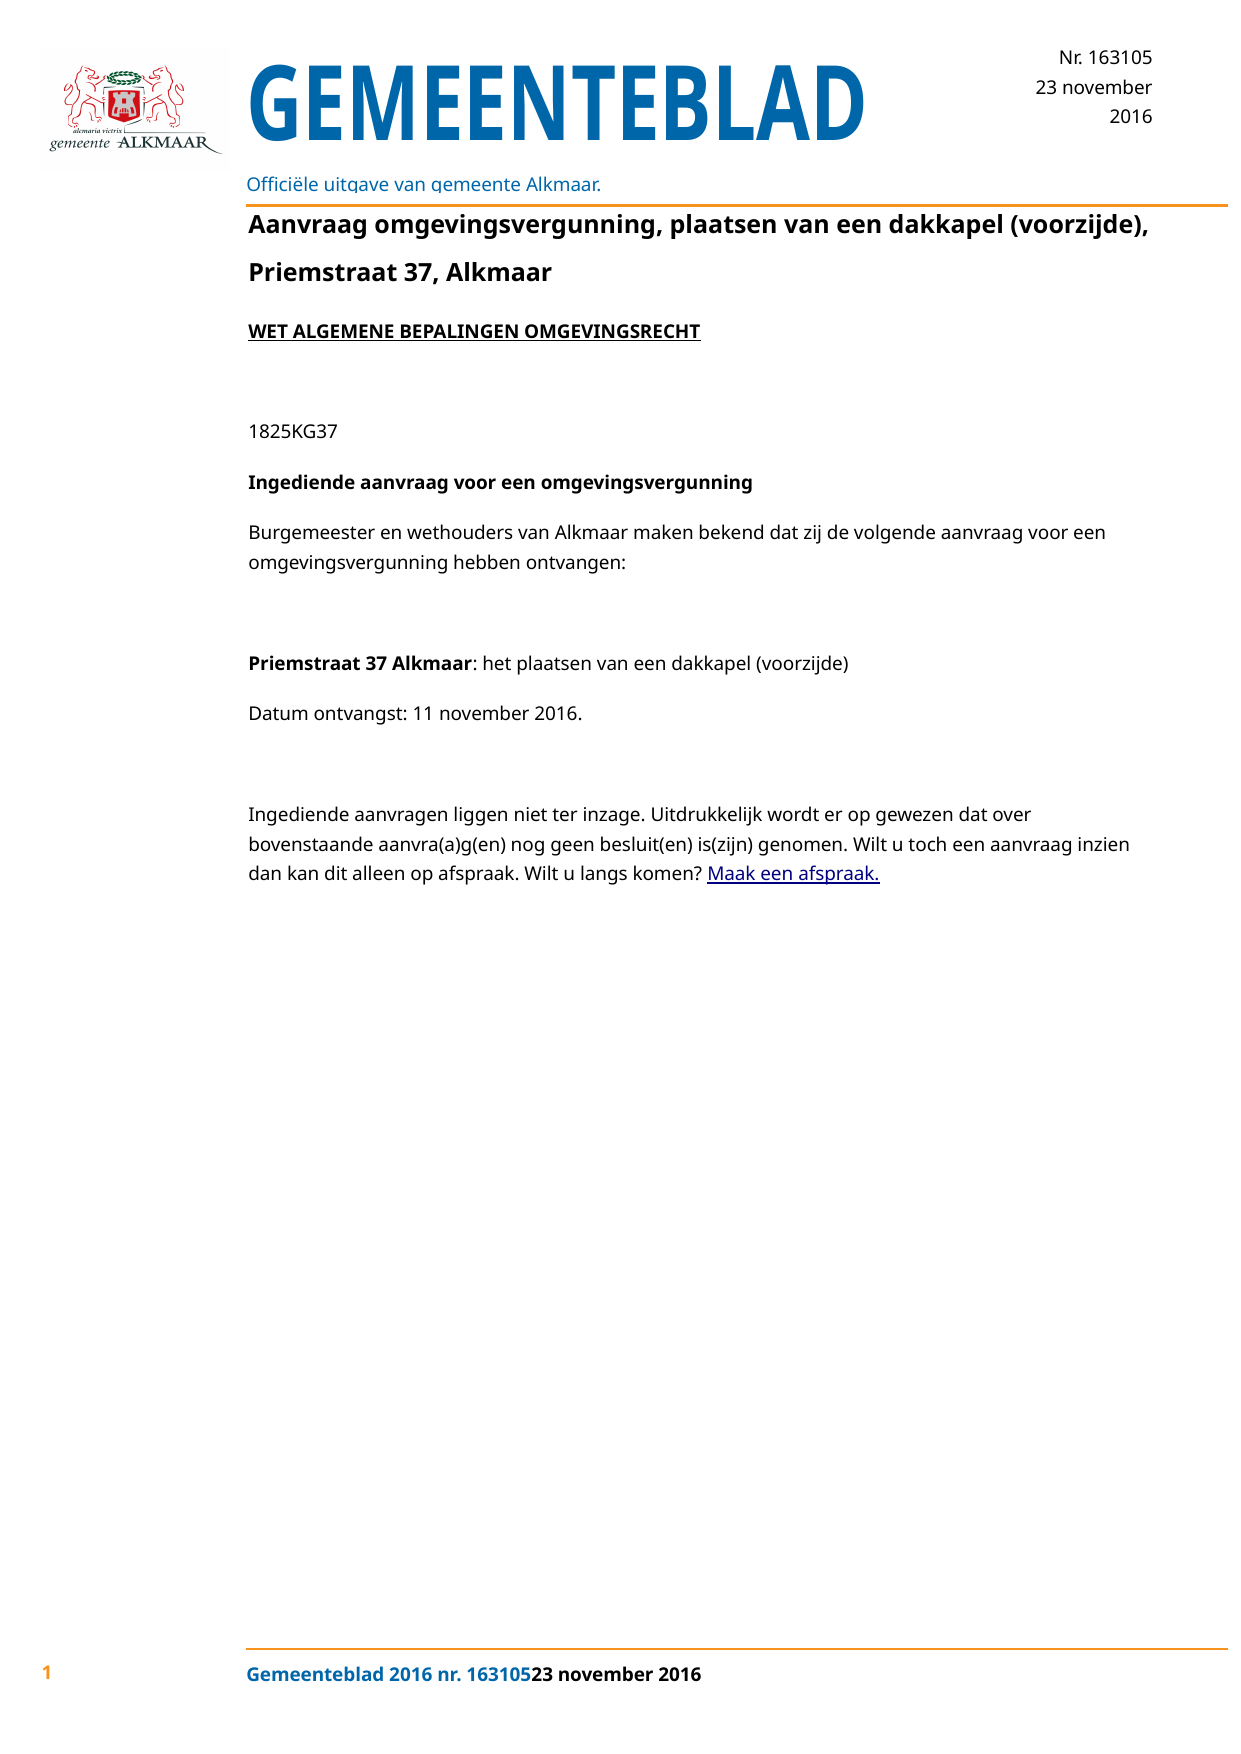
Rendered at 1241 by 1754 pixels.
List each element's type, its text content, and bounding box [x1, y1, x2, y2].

text Aanvraag omgevingsvergunning, plaatsen van een dakkapel (voorzijde), Priemstraat 37, Alkmaar [248, 207, 1152, 288]
text Priemstraat 37 Alkmaar: het plaatsen van een dakkapel (voorzijde) [248, 650, 1152, 676]
text Ingediende aanvragen liggen niet ter inzage. Uitdrukkelijk wordt er op gewezen dat over bovenstaande aanvra(a)g(en) nog geen besluit(en) is(zijn) genomen. Wilt u toch een aanvraag inzien dan kan dit alleen op afspraak. Wilt u langs komen? Maak een afspraak. [248, 801, 1152, 886]
text WET ALGEMENE BEPALINGEN OMGEVINGSRECHT [248, 318, 1152, 344]
text Datum ontvangst: 11 november 2016. [248, 700, 1152, 726]
text 1825KG37 [248, 419, 1152, 444]
picture [41, 47, 231, 172]
text Ingediende aanvraag voor een omgevingsvergunning [248, 469, 1152, 495]
text Burgemeester en wethouders van Alkmaar maken bekend dat zij de volgende aanvraag voor een omgevingsvergunning hebben ontvangen: [248, 519, 1152, 575]
